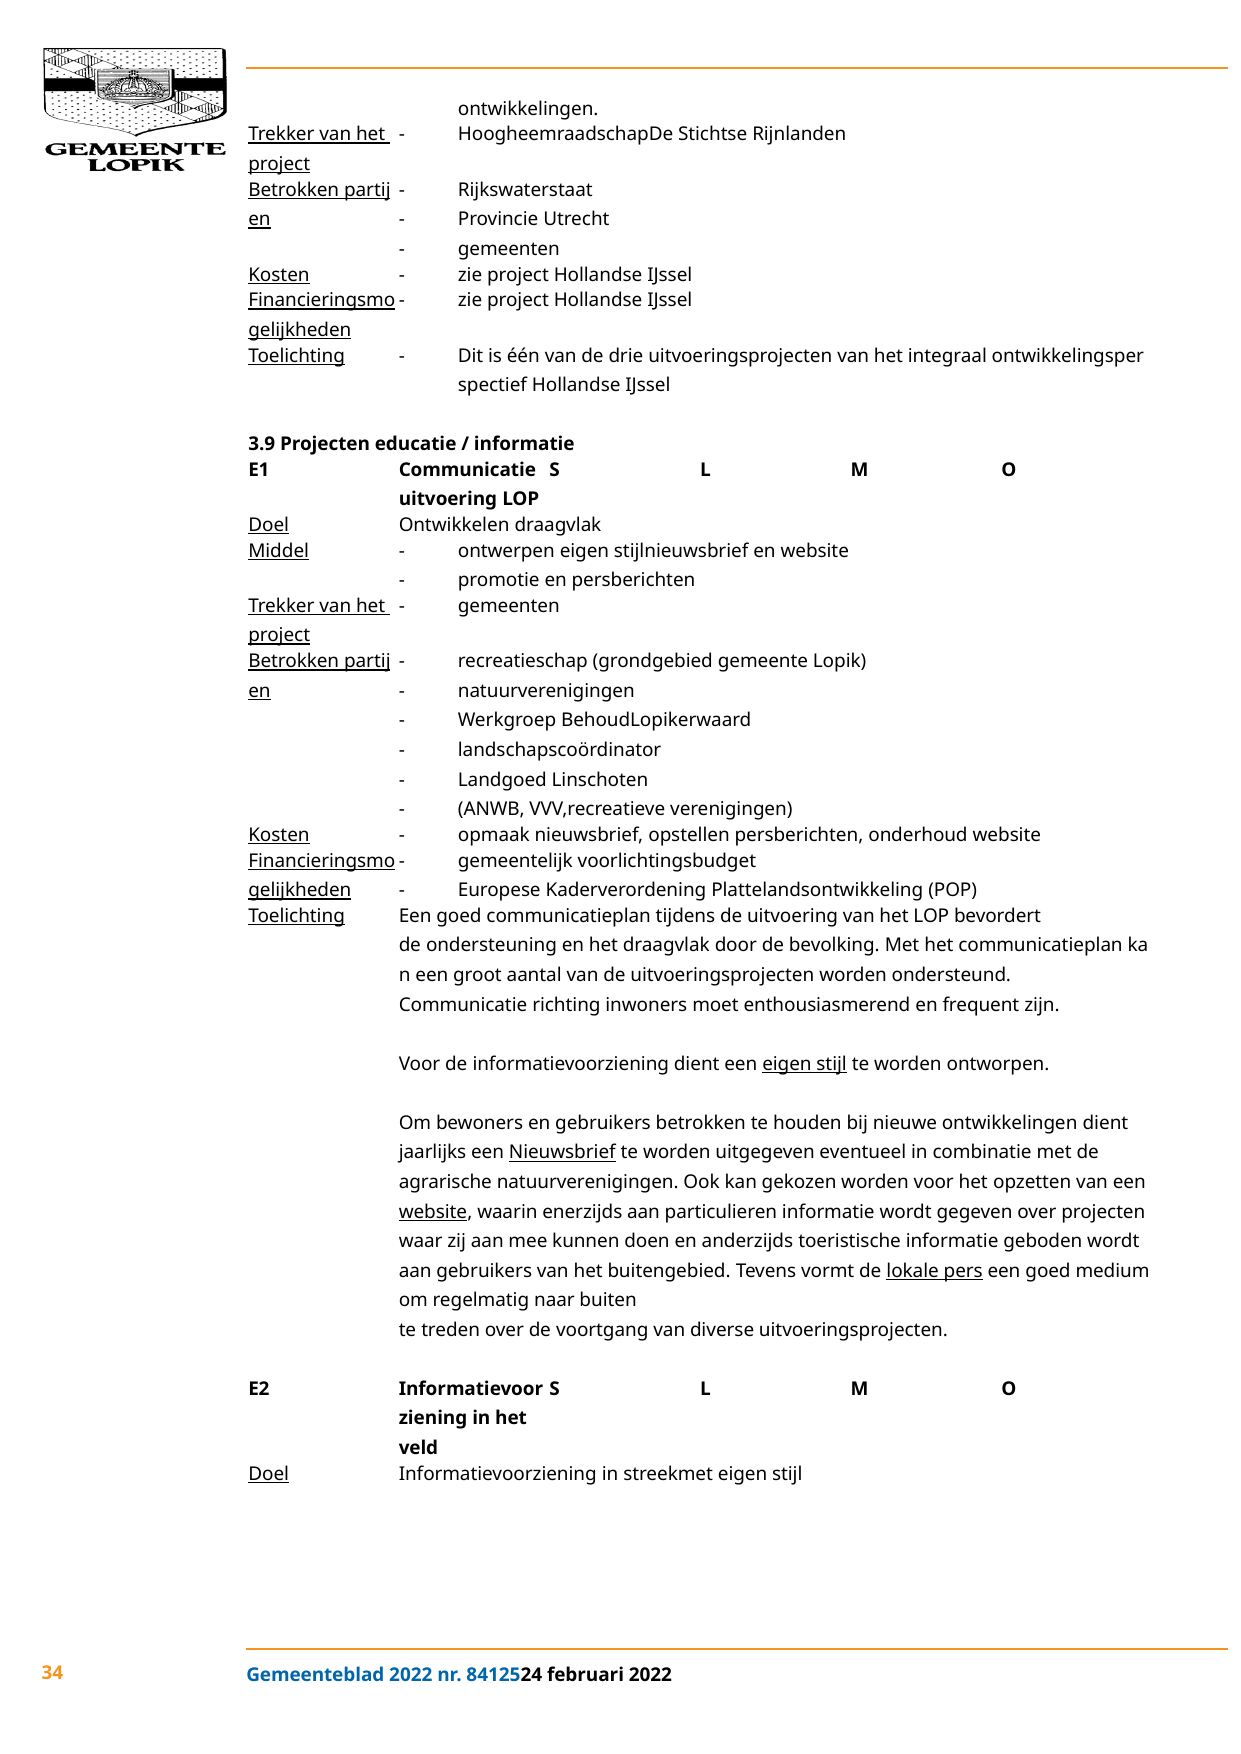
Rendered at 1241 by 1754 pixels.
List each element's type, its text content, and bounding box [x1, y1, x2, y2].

table_cell zie project Hollandse IJssel [399, 286, 1152, 342]
table_cell HoogheemraadschapDe Stichtse Rijnlanden [399, 121, 1152, 176]
table_header L [700, 1375, 850, 1460]
table_cell recreatieschap (grondgebied gemeente Lopik) natuurverenigingen Werkgroep BehoudLopikerwaard landschapscoördinator Landgoed Linschoten (ANWB, VVV,recreatieve verenigingen) [399, 648, 1152, 821]
table_cell Een goed communicatieplan tijdens de uitvoering van het LOP bevordert de ondersteuning en het draagvlak door de bevolking. Met het communicatieplan kan een groot aantal van de uitvoeringsprojecten worden ondersteund. Communicatie richting inwoners moet enthousiasmerend en frequent zijn. Voor de informatievoorziening dient een eigen stijl te worden ontworpen. Om bewoners en gebruikers betrokken te houden bij nieuwe ontwikkelingen dient jaarlijks een Nieuwsbrief te worden uitgegeven eventueel in combinatie met de agrarische natuurverenigingen. Ook kan gekozen worden voor het opzetten van een website, waarin enerzijds aan particulieren informatie wordt gegeven over projecten waar zij aan mee kunnen doen en anderzijds toeristische informatie geboden wordt aan gebruikers van het buitengebied. Tevens vormt de lokale pers een goed medium om regelmatig naar buiten te treden over de voortgang van diverse uitvoeringsprojecten. [399, 902, 1152, 1342]
table_cell Kosten [248, 261, 398, 286]
table_cell [248, 95, 398, 121]
table_cell Kosten [248, 821, 398, 847]
table_header S [549, 1375, 700, 1460]
table_cell opmaak nieuwsbrief, opstellen persberichten, onderhoud website [399, 821, 1152, 847]
table_header E1 [248, 456, 398, 511]
table_cell Betrokken partijen [248, 648, 398, 821]
table_cell zie project Hollandse IJssel [399, 261, 1152, 286]
table_cell gemeentelijk voorlichtingsbudget Europese Kaderverordening Plattelandsontwikkeling (POP) [399, 847, 1152, 902]
table_cell Middel [248, 537, 398, 592]
table_cell Financieringsmogelijkheden [248, 847, 398, 902]
table_cell ontwikkelingen. [399, 95, 1152, 121]
text 3.9 Projecten educatie / informatie [248, 430, 1152, 456]
table_header O [1001, 1375, 1152, 1460]
table_cell Toelichting [248, 902, 398, 1342]
table_header M [850, 456, 1001, 511]
table_cell Dit is één van de drie uitvoeringsprojecten van het integraal ontwikkelingsperspectief Hollandse IJssel [399, 342, 1152, 397]
table_header Informatievoorziening in het veld [399, 1375, 549, 1460]
table_header E2 [248, 1375, 398, 1460]
picture [41, 47, 231, 172]
table_header Communicatie uitvoering LOP [399, 456, 549, 511]
table_header M [850, 1375, 1001, 1460]
table_cell gemeenten [399, 592, 1152, 647]
table_cell Trekker van het project [248, 121, 398, 176]
table_cell Financieringsmogelijkheden [248, 286, 398, 342]
table_cell Toelichting [248, 342, 398, 397]
table_header O [1001, 456, 1152, 511]
table_header S [549, 456, 700, 511]
table_cell Informatievoorziening in streekmet eigen stijl [399, 1460, 1152, 1486]
table_cell Betrokken partijen [248, 176, 398, 261]
table_cell ontwerpen eigen stijlnieuwsbrief en website promotie en persberichten [399, 537, 1152, 592]
table_cell Trekker van het project [248, 592, 398, 647]
table_cell Ontwikkelen draagvlak [399, 511, 1152, 537]
table_cell Rijkswaterstaat Provincie Utrecht gemeenten [399, 176, 1152, 261]
table_cell Doel [248, 1460, 398, 1486]
table_header L [700, 456, 850, 511]
table_cell Doel [248, 511, 398, 537]
